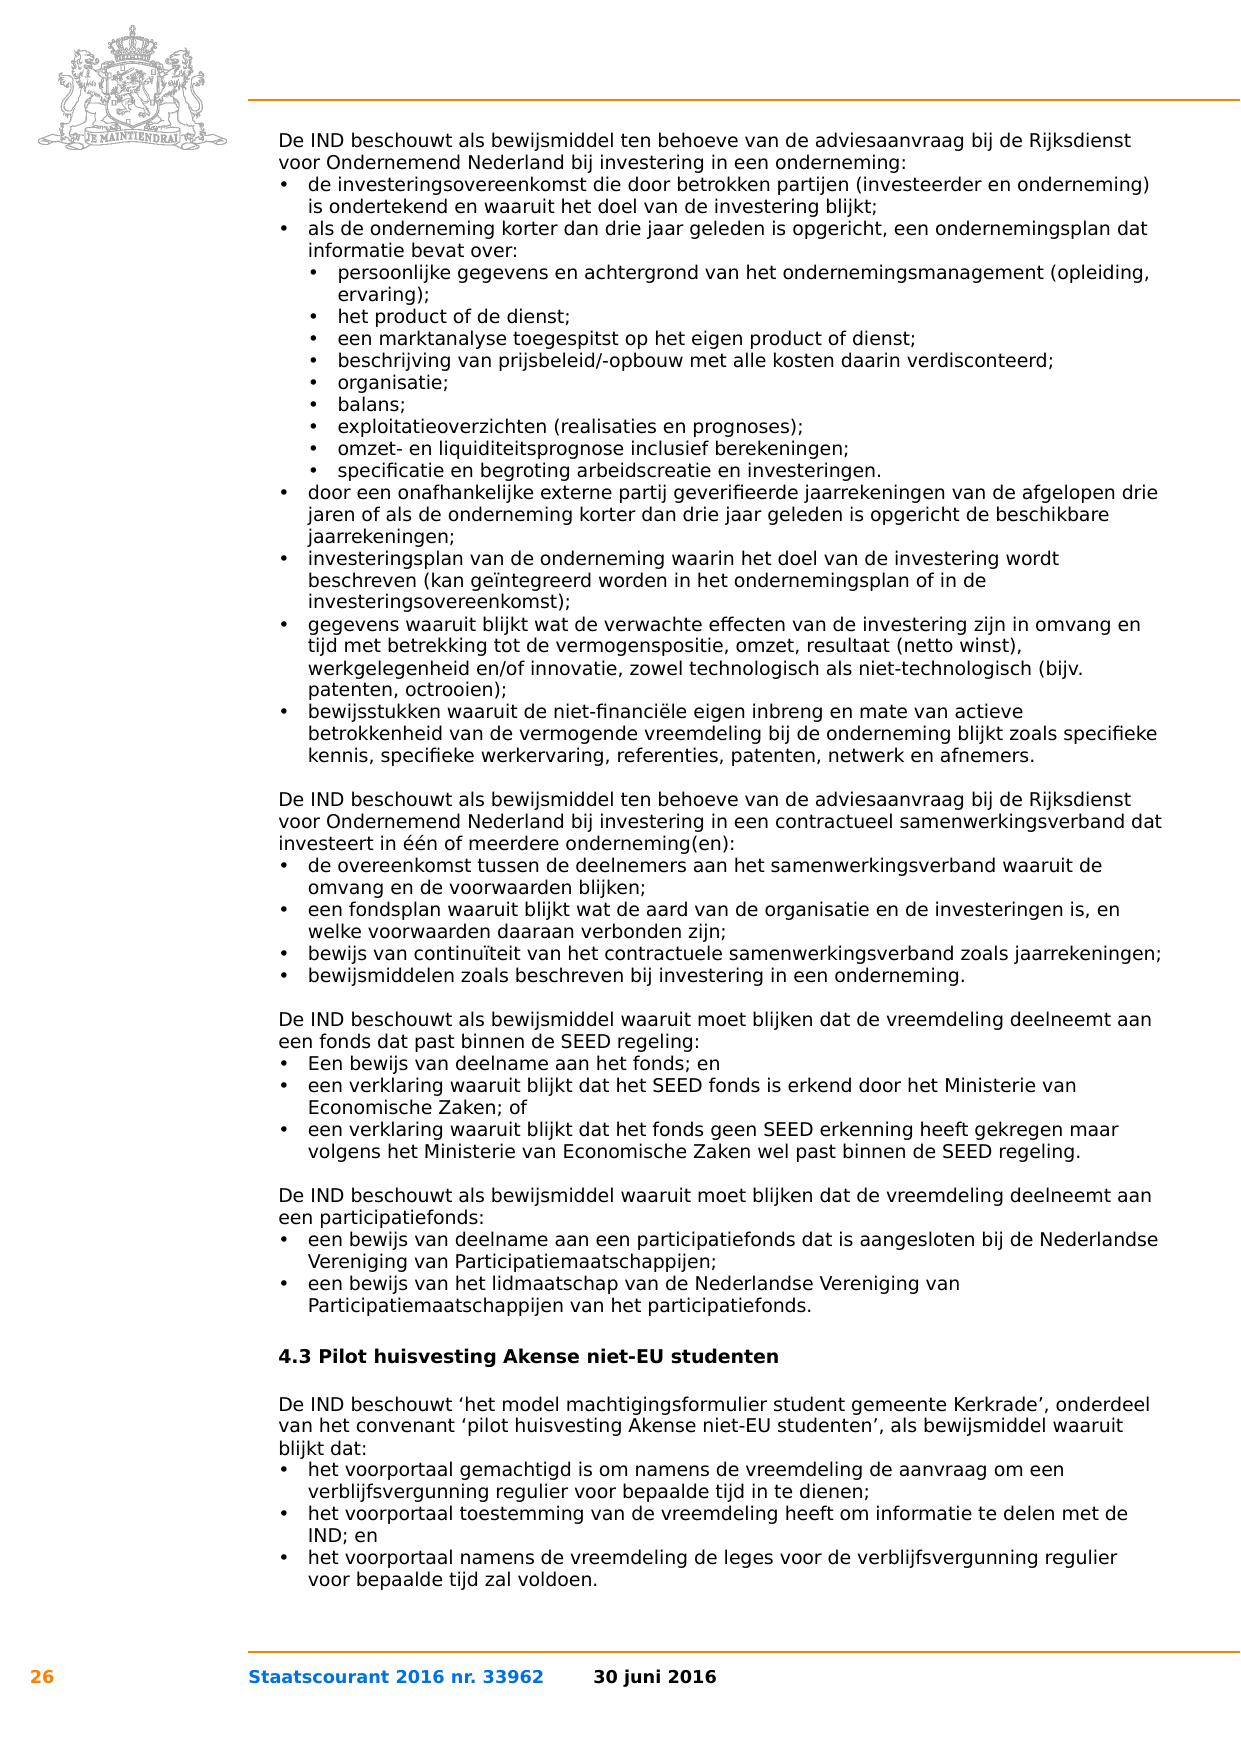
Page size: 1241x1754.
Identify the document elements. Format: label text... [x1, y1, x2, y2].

text De IND beschouwt als bewijsmiddel waaruit moet blijken dat de vreemdeling deelneemt aan een participatiefonds: [278, 1184, 1163, 1228]
text • een verklaring waaruit blijkt dat het SEED fonds is erkend door het Ministerie van Economische Zaken; of [278, 1075, 1163, 1119]
text • het voorportaal namens de vreemdeling de leges voor de verblijfsvergunning regulier voor bepaalde tijd zal voldoen. [278, 1547, 1163, 1591]
text • specificatie en begroting arbeidscreatie en investeringen. [308, 459, 1163, 482]
subtitle 4.3 Pilot huisvesting Akense niet-EU studenten [278, 1346, 1163, 1368]
text • de overeenkomst tussen de deelnemers aan het samenwerkingsverband waaruit de omvang en de voorwaarden blijken; [278, 855, 1163, 899]
text • beschrijving van prijsbeleid/-opbouw met alle kosten daarin verdisconteerd; [308, 350, 1163, 372]
text • balans; [308, 394, 1163, 416]
text • omzet- en liquiditeitsprognose inclusief berekeningen; [308, 438, 1163, 459]
text • exploitatieoverzichten (realisaties en prognoses); [308, 416, 1163, 438]
text • organisatie; [308, 372, 1163, 394]
text • het product of de dienst; [308, 306, 1163, 328]
picture [38, 25, 227, 150]
text • een verklaring waaruit blijkt dat het fonds geen SEED erkenning heeft gekregen maar volgens het Ministerie van Economische Zaken wel past binnen de SEED regeling. [278, 1119, 1163, 1163]
text De IND beschouwt als bewijsmiddel ten behoeve van de adviesaanvraag bij de Rijksdienst voor Ondernemend Nederland bij investering in een contractueel samenwerkingsverband dat investeert in één of meerdere onderneming(en): [278, 789, 1163, 855]
text • investeringsplan van de onderneming waarin het doel van de investering wordt beschreven (kan geïntegreerd worden in het ondernemingsplan of in de investeringsovereenkomst); [278, 547, 1163, 613]
text • de investeringsovereenkomst die door betrokken partijen (investeerder en onderneming) is ondertekend en waaruit het doel van de investering blijkt; [278, 174, 1163, 218]
text De IND beschouwt als bewijsmiddel ten behoeve van de adviesaanvraag bij de Rijksdienst voor Ondernemend Nederland bij investering in een onderneming: [278, 130, 1163, 174]
text • door een onafhankelijke externe partij geverifieerde jaarrekeningen van de afgelopen drie jaren of als de onderneming korter dan drie jaar geleden is opgericht de beschikbare jaarrekeningen; [278, 482, 1163, 547]
text • bewijsmiddelen zoals beschreven bij investering in een onderneming. [278, 965, 1163, 987]
text • het voorportaal toestemming van de vreemdeling heeft om informatie te delen met de IND; en [278, 1503, 1163, 1547]
text • een bewijs van deelname aan een participatiefonds dat is aangesloten bij de Nederlandse Vereniging van Participatiemaatschappijen; [278, 1228, 1163, 1272]
text De IND beschouwt als bewijsmiddel waaruit moet blijken dat de vreemdeling deelneemt aan een fonds dat past binnen de SEED regeling: [278, 1009, 1163, 1053]
text • gegevens waaruit blijkt wat de verwachte effecten van de investering zijn in omvang en tijd met betrekking tot de vermogenspositie, omzet, resultaat (netto winst), werkgelegenheid en/of innovatie, zowel technologisch als niet-technologisch (bijv. patenten, octrooien); [278, 613, 1163, 701]
text • bewijs van continuïteit van het contractuele samenwerkingsverband zoals jaarrekeningen; [278, 943, 1163, 965]
text De IND beschouwt ‘het model machtigingsformulier student gemeente Kerkrade’, onderdeel van het convenant ‘pilot huisvesting Akense niet-EU studenten’, als bewijsmiddel waaruit blijkt dat: [278, 1393, 1163, 1459]
text • het voorportaal gemachtigd is om namens de vreemdeling de aanvraag om een verblijfsvergunning regulier voor bepaalde tijd in te dienen; [278, 1459, 1163, 1503]
text • een bewijs van het lidmaatschap van de Nederlandse Vereniging van Participatiemaatschappijen van het participatiefonds. [278, 1272, 1163, 1316]
text • als de onderneming korter dan drie jaar geleden is opgericht, een ondernemingsplan dat informatie bevat over: [278, 218, 1163, 262]
text • Een bewijs van deelname aan het fonds; en [278, 1053, 1163, 1075]
text • een fondsplan waaruit blijkt wat de aard van de organisatie en de investeringen is, en welke voorwaarden daaraan verbonden zijn; [278, 899, 1163, 943]
text • een marktanalyse toegespitst op het eigen product of dienst; [308, 328, 1163, 350]
text • bewijsstukken waaruit de niet-financiële eigen inbreng en mate van actieve betrokkenheid van de vermogende vreemdeling bij de onderneming blijkt zoals specifieke kennis, specifieke werkervaring, referenties, patenten, netwerk en afnemers. [278, 701, 1163, 767]
text • persoonlijke gegevens en achtergrond van het ondernemingsmanagement (opleiding, ervaring); [308, 262, 1163, 306]
